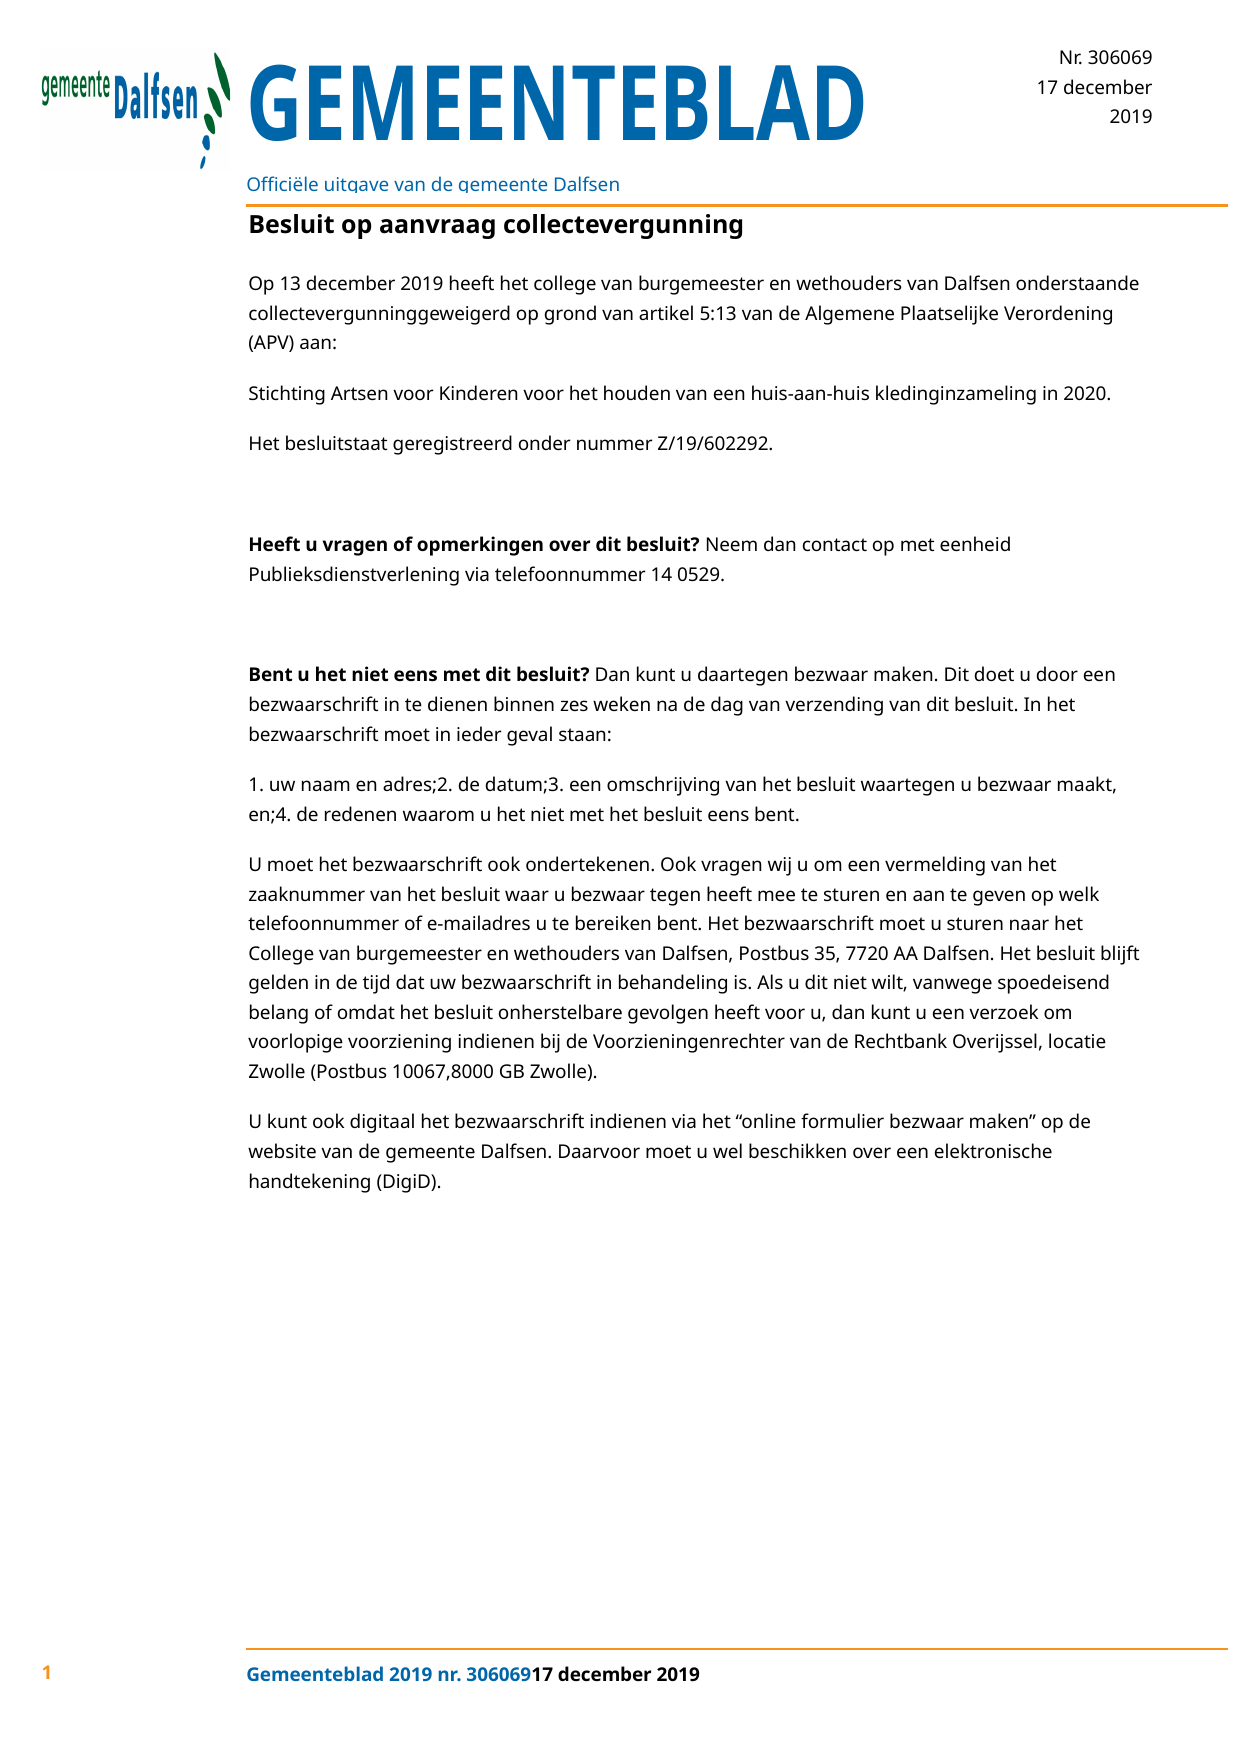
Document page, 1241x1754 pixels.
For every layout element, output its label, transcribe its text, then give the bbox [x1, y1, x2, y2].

text U moet het bezwaarschrift ook ondertekenen. Ook vragen wij u om een vermelding van het zaaknummer van het besluit waar u bezwaar tegen heeft mee te sturen en aan te geven op welk telefoonnummer of e-mailadres u te bereiken bent. Het bezwaarschrift moet u sturen naar het College van burgemeester en wethouders van Dalfsen, Postbus 35, 7720 AA Dalfsen. Het besluit blijft gelden in de tijd dat uw bezwaarschrift in behandeling is. Als u dit niet wilt, vanwege spoedeisend belang of omdat het besluit onherstelbare gevolgen heeft voor u, dan kunt u een verzoek om voorlopige voorziening indienen bij de Voorzieningenrechter van de Rechtbank Overijssel, locatie Zwolle (Postbus 10067,8000 GB Zwolle). [248, 851, 1152, 1084]
text Bent u het niet eens met dit besluit? Dan kunt u daartegen bezwaar maken. Dit doet u door een bezwaarschrift in te dienen binnen zes weken na de dag van verzending van dit besluit. In het bezwaarschrift moet in ieder geval staan: [248, 662, 1152, 746]
text U kunt ook digitaal het bezwaarschrift indienen via het “online formulier bezwaar maken” op de website van de gemeente Dalfsen. Daarvoor moet u wel beschikken over een elektronische handtekening (DigiD). [248, 1109, 1152, 1193]
text Heeft u vragen of opmerkingen over dit besluit? Neem dan contact op met eenheid Publieksdienstverlening via telefoonnummer 14 0529. [248, 531, 1152, 586]
text Besluit op aanvraag collectevergunning [248, 207, 1152, 241]
text Op 13 december 2019 heeft het college van burgemeester en wethouders van Dalfsen onderstaande collectevergunninggeweigerd op grond van artikel 5:13 van de Algemene Plaatselijke Verordening (APV) aan: [248, 270, 1152, 355]
text Stichting Artsen voor Kinderen voor het houden van een huis-aan-huis kledinginzameling in 2020. [248, 380, 1152, 406]
text Het besluitstaat geregistreerd onder nummer Z/19/602292. [248, 430, 1152, 456]
picture [41, 47, 231, 172]
text 1. uw naam en adres;2. de datum;3. een omschrijving van het besluit waartegen u bezwaar maakt, en;4. de redenen waarom u het niet met het besluit eens bent. [248, 771, 1152, 826]
